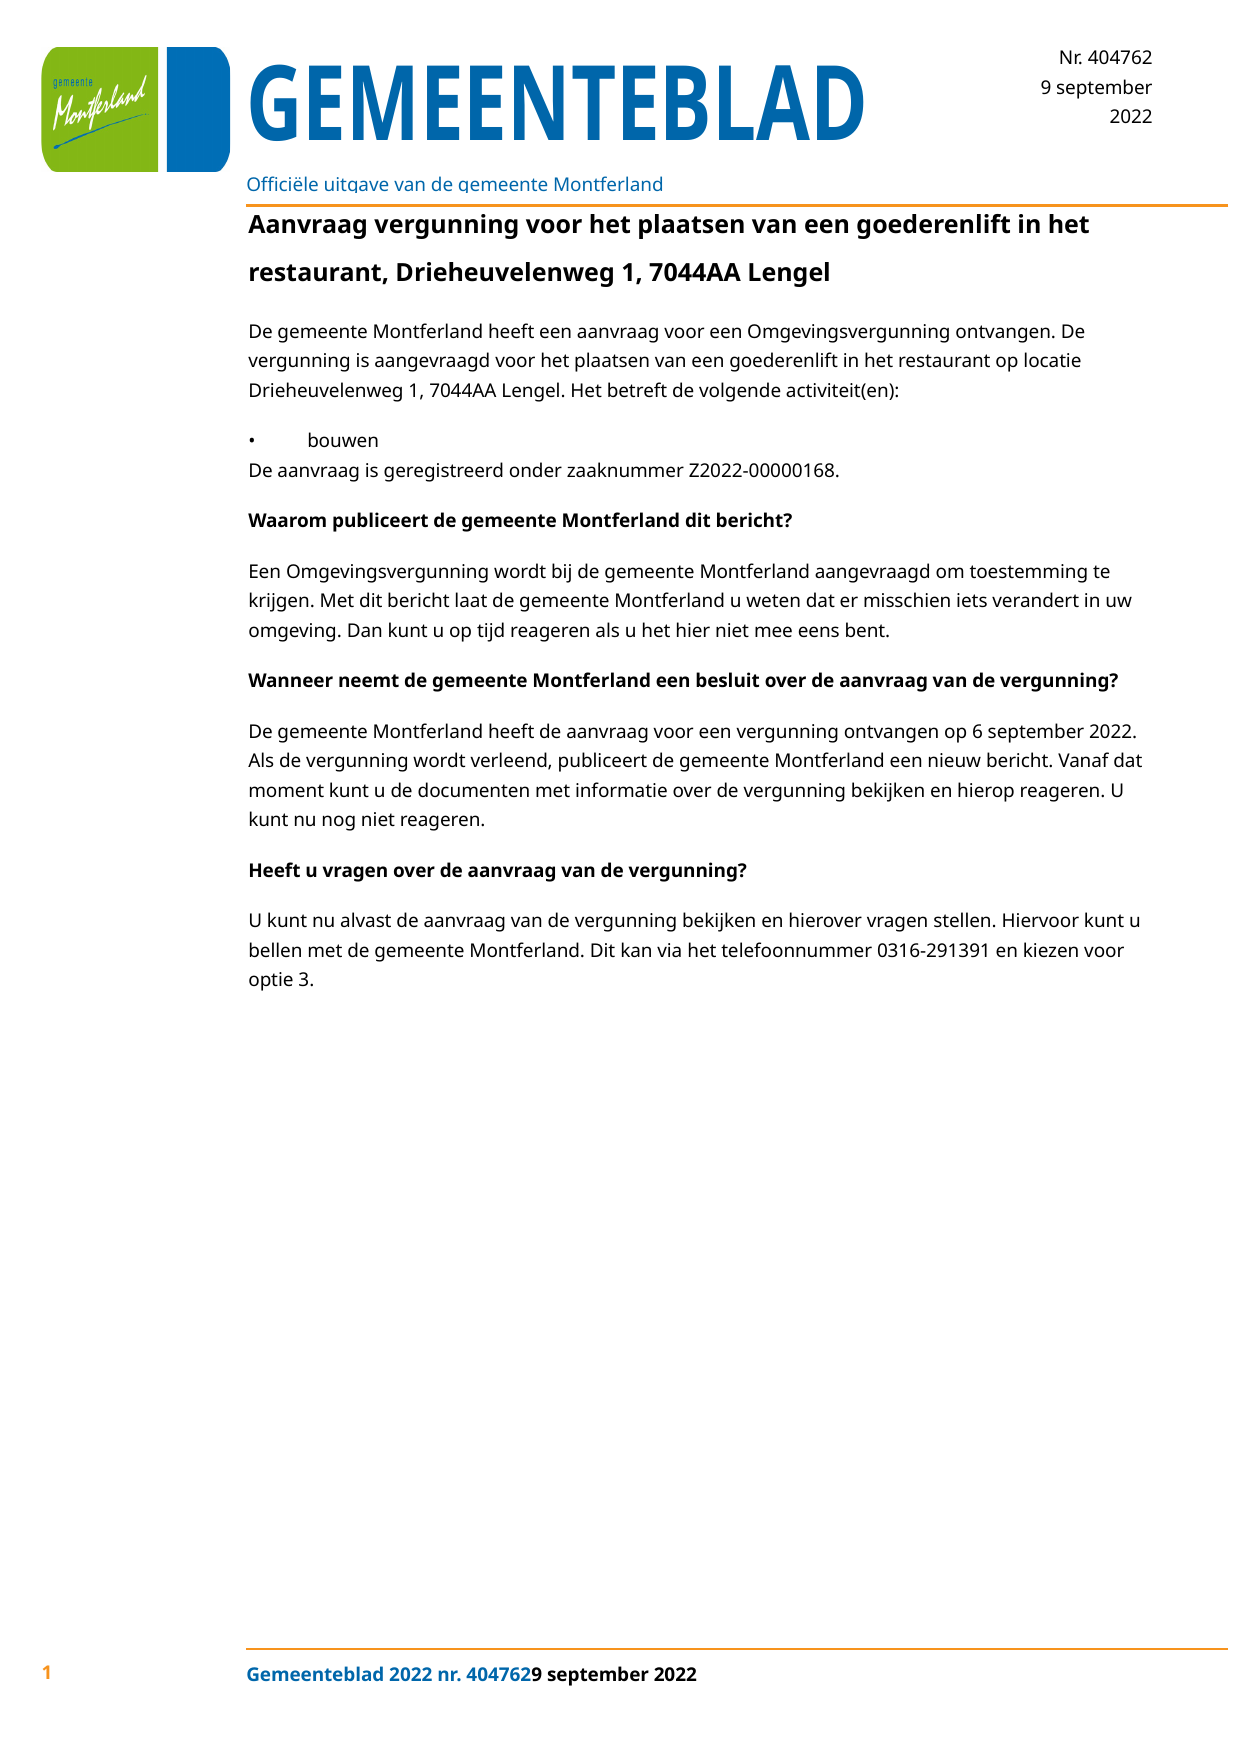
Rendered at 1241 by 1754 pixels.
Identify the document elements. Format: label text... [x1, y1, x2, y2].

text Waarom publiceert de gemeente Montferland dit bericht? [248, 507, 1152, 533]
text U kunt nu alvast de aanvraag van de vergunning bekijken en hierover vragen stellen. Hiervoor kunt u bellen met de gemeente Montferland. Dit kan via het telefoonnummer 0316-291391 en kiezen voor optie 3. [248, 907, 1152, 992]
text Wanneer neemt de gemeente Montferland een besluit over de aanvraag van de vergunning? [248, 667, 1152, 693]
picture [41, 47, 231, 172]
list bouwen [248, 427, 1152, 453]
text Aanvraag vergunning voor het plaatsen van een goederenlift in het restaurant, Drieheuvelenweg 1, 7044AA Lengel [248, 207, 1152, 288]
text Heeft u vragen over de aanvraag van de vergunning? [248, 857, 1152, 883]
text De gemeente Montferland heeft een aanvraag voor een Omgevingsvergunning ontvangen. De vergunning is aangevraagd voor het plaatsen van een goederenlift in het restaurant op locatie Drieheuvelenweg 1, 7044AA Lengel. Het betreft de volgende activiteit(en): [248, 318, 1152, 403]
text Een Omgevingsvergunning wordt bij de gemeente Montferland aangevraagd om toestemming te krijgen. Met dit bericht laat de gemeente Montferland u weten dat er misschien iets verandert in uw omgeving. Dan kunt u op tijd reageren als u het hier niet mee eens bent. [248, 558, 1152, 643]
text De gemeente Montferland heeft de aanvraag voor een vergunning ontvangen op 6 september 2022. Als de vergunning wordt verleend, publiceert de gemeente Montferland een nieuw bericht. Vanaf dat moment kunt u de documenten met informatie over de vergunning bekijken en hierop reageren. U kunt nu nog niet reageren. [248, 718, 1152, 832]
text De aanvraag is geregistreerd onder zaaknummer Z2022-00000168. [248, 457, 1152, 483]
